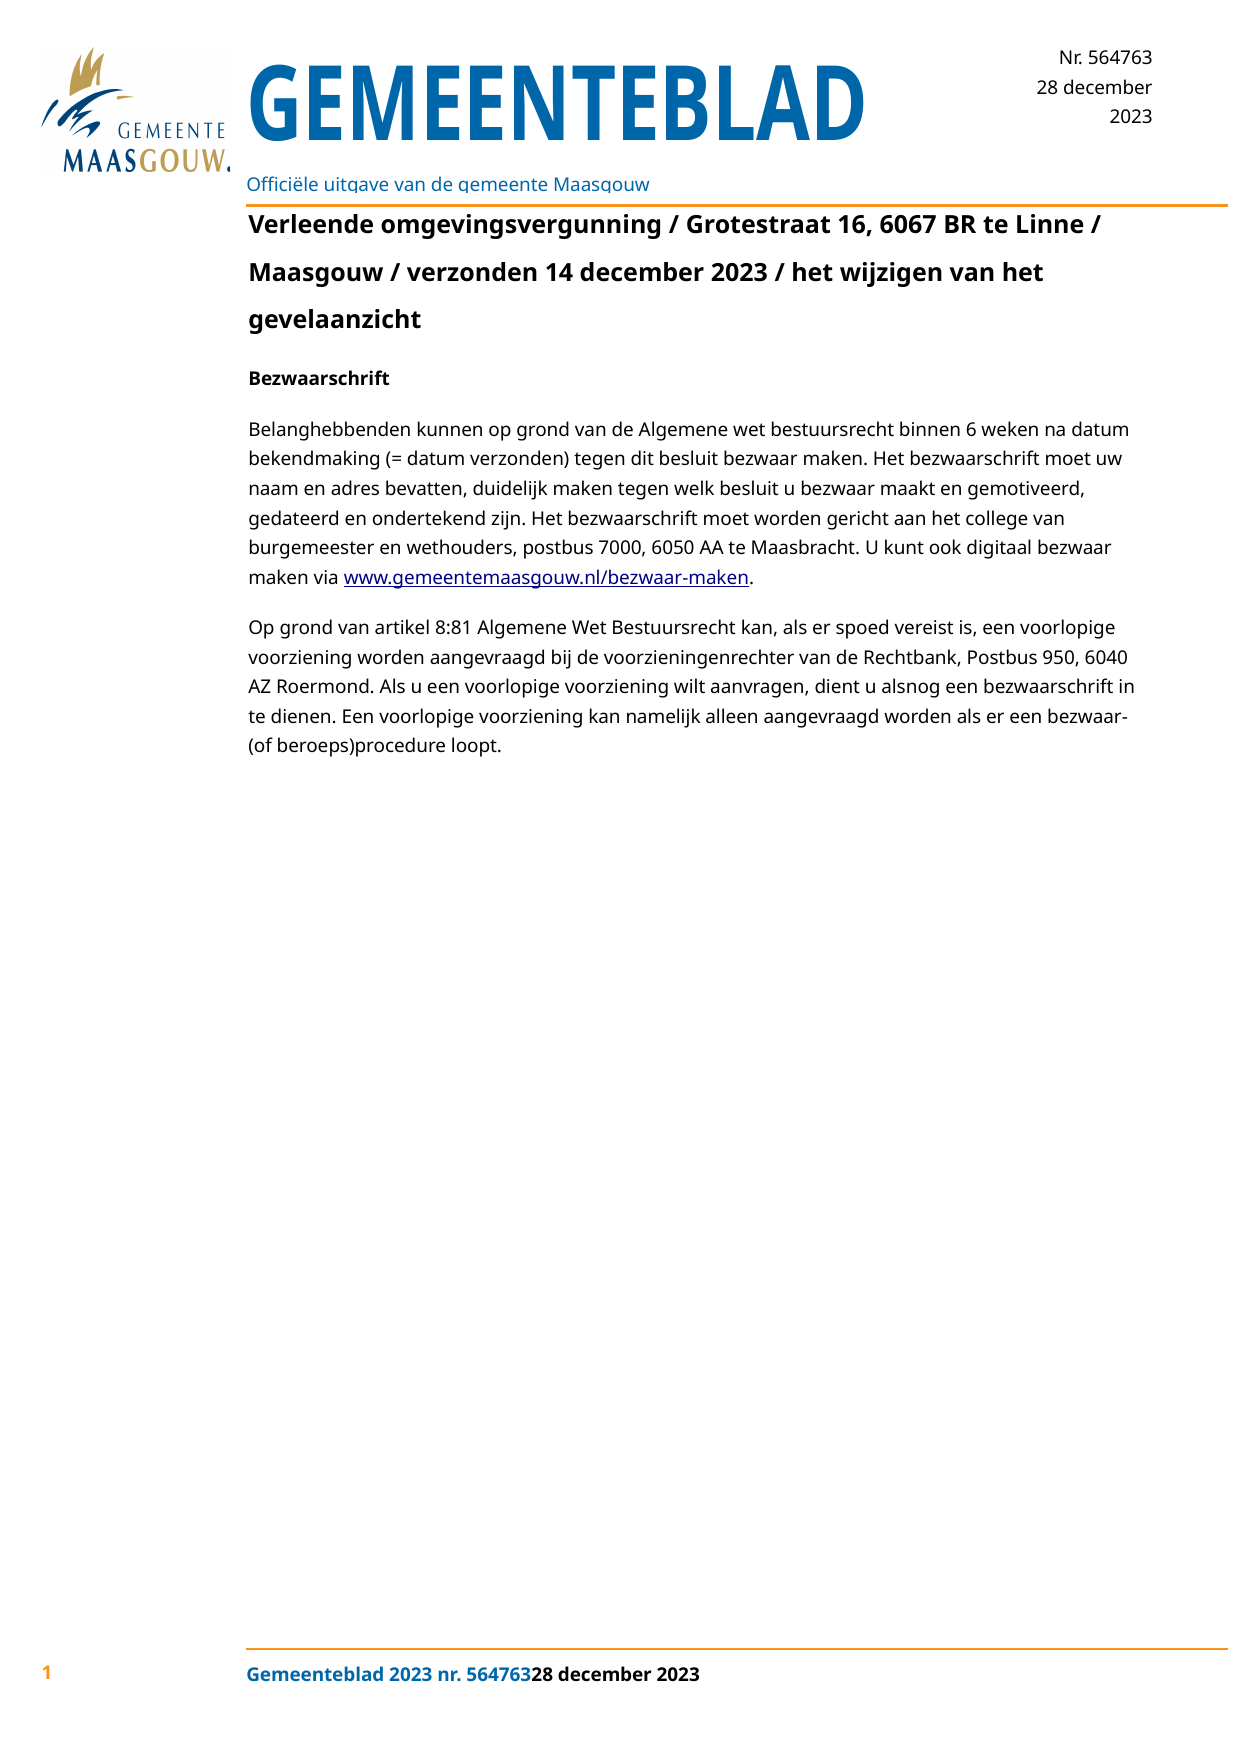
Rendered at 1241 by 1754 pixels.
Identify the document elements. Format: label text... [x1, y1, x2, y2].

text Op grond van artikel 8:81 Algemene Wet Bestuursrecht kan, als er spoed vereist is, een voorlopige voorziening worden aangevraagd bij de voorzieningenrechter van de Rechtbank, Postbus 950, 6040 AZ Roermond. Als u een voorlopige voorziening wilt aanvragen, dient u alsnog een bezwaarschrift in te dienen. Een voorlopige voorziening kan namelijk alleen aangevraagd worden als er een bezwaar- (of beroeps)procedure loopt. [248, 614, 1152, 758]
picture [41, 47, 231, 172]
text Verleende omgevingsvergunning / Grotestraat 16, 6067 BR te Linne / Maasgouw / verzonden 14 december 2023 / het wijzigen van het gevelaanzicht [248, 207, 1152, 336]
text Bezwaarschrift [248, 366, 1152, 391]
text Belanghebbenden kunnen op grond van de Algemene wet bestuursrecht binnen 6 weken na datum bekendmaking (= datum verzonden) tegen dit besluit bezwaar maken. Het bezwaarschrift moet uw naam en adres bevatten, duidelijk maken tegen welk besluit u bezwaar maakt en gemotiveerd, gedateerd en ondertekend zijn. Het bezwaarschrift moet worden gericht aan het college van burgemeester en wethouders, postbus 7000, 6050 AA te Maasbracht. U kunt ook digitaal bezwaar maken via www.gemeentemaasgouw.nl/bezwaar-maken. [248, 416, 1152, 589]
